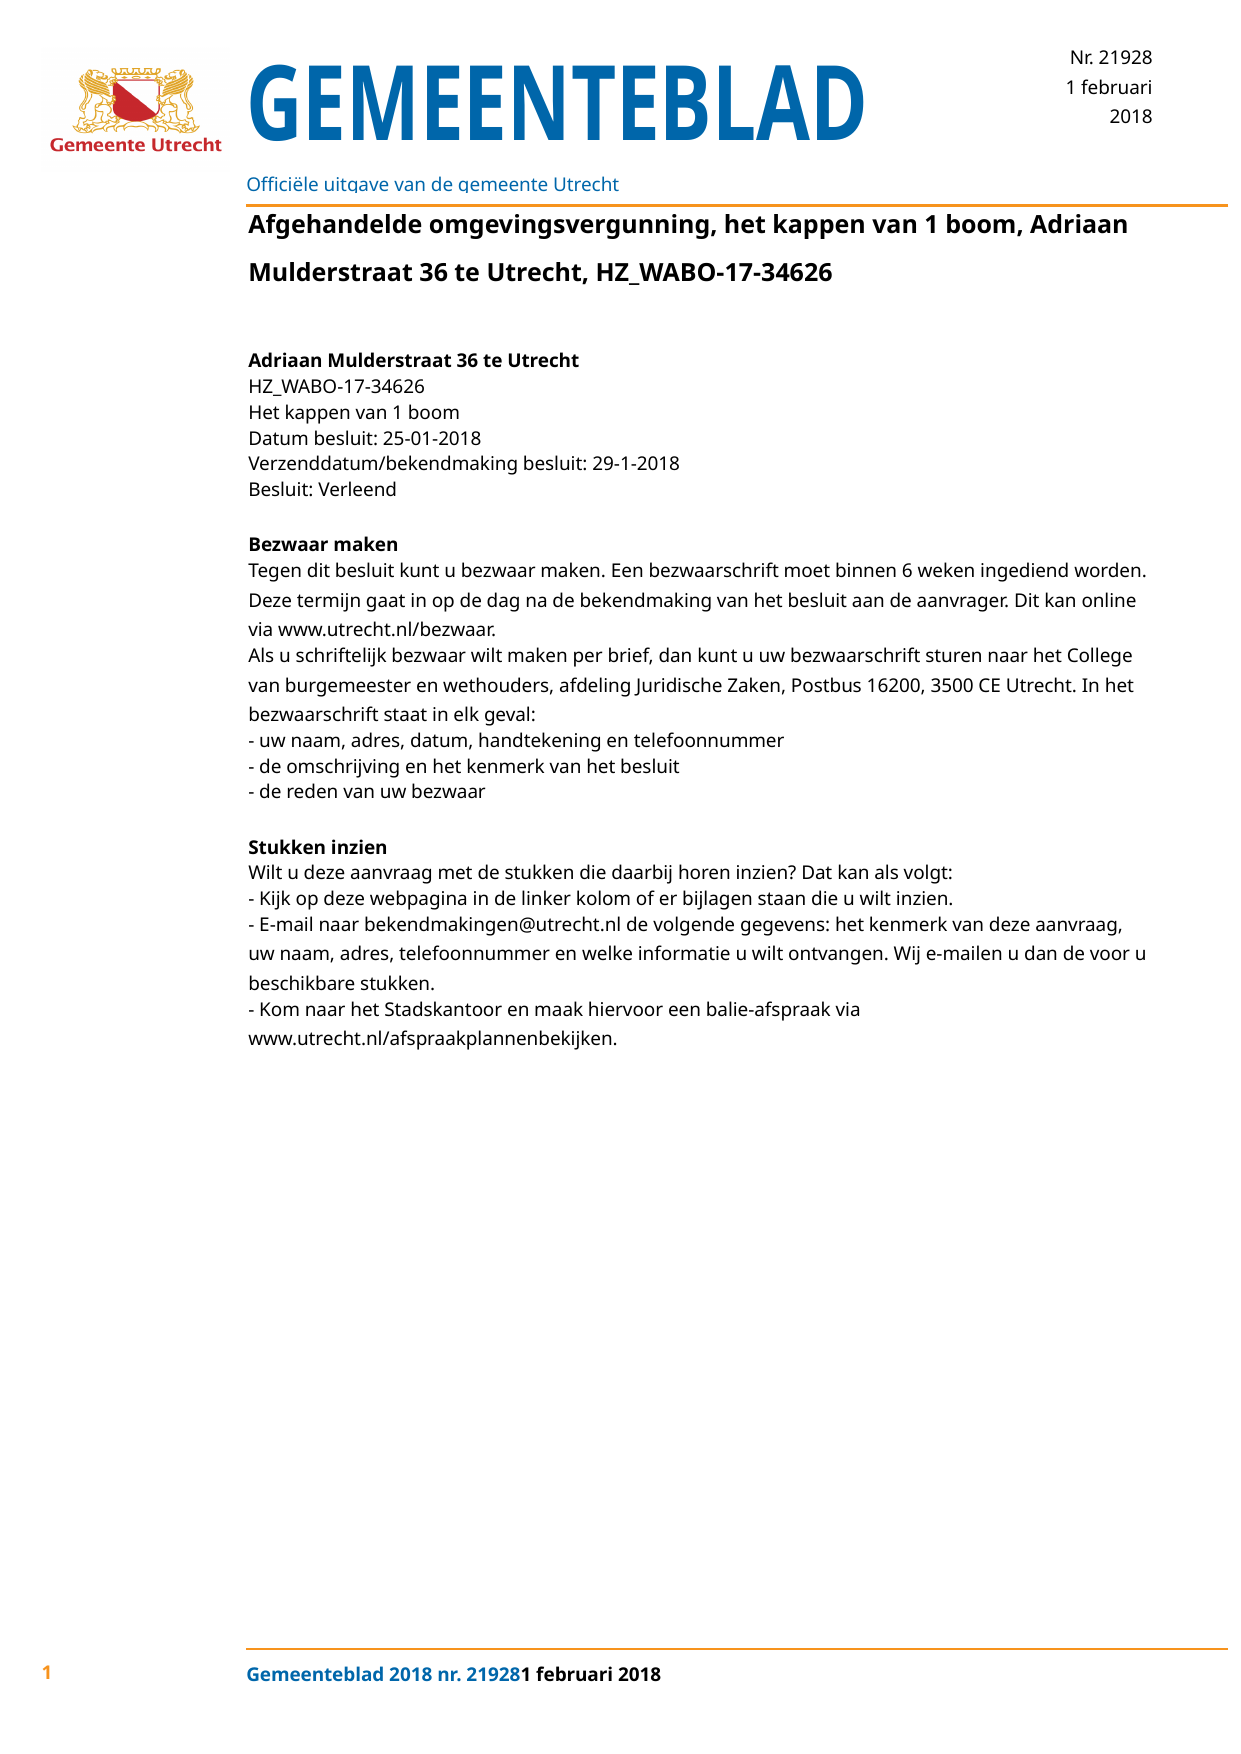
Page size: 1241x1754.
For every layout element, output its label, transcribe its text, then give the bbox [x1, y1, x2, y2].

table_cell Stukken inzien [248, 834, 1152, 859]
table_cell Tegen dit besluit kunt u bezwaar maken. Een bezwaarschrift moet binnen 6 weken ingediend worden. Deze termijn gaat in op de dag na de bekendmaking van het besluit aan de aanvrager. Dit kan online via www.utrecht.nl/bezwaar. [248, 557, 1152, 642]
table_cell Bezwaar maken [248, 532, 1152, 557]
table_cell - uw naam, adres, datum, handtekening en telefoonnummer [248, 727, 1152, 753]
table_header Adriaan Mulderstraat 36 te Utrecht [248, 348, 1152, 373]
table_cell - E-mail naar bekendmakingen@utrecht.nl de volgende gegevens: het kenmerk van deze aanvraag, uw naam, adres, telefoonnummer en welke informatie u wilt ontvangen. Wij e-mailen u dan de voor u beschikbare stukken. [248, 911, 1152, 996]
table_cell - de omschrijving en het kenmerk van het besluit [248, 753, 1152, 778]
table_cell Verzenddatum/bekendmaking besluit: 29-1-2018 [248, 451, 1152, 476]
table_cell Wilt u deze aanvraag met de stukken die daarbij horen inzien? Dat kan als volgt: [248, 860, 1152, 885]
table_cell HZ_WABO-17-34626 [248, 373, 1152, 399]
text Afgehandelde omgevingsvergunning, het kappen van 1 boom, Adriaan Mulderstraat 36 te Utrecht, HZ_WABO-17-34626 [248, 207, 1152, 288]
table_cell Als u schriftelijk bezwaar wilt maken per brief, dan kunt u uw bezwaarschrift sturen naar het College van burgemeester en wethouders, afdeling Juridische Zaken, Postbus 16200, 3500 CE Utrecht. In het bezwaarschrift staat in elk geval: [248, 642, 1152, 727]
table_cell Datum besluit: 25-01-2018 [248, 425, 1152, 451]
table_cell - Kijk op deze webpagina in de linker kolom of er bijlagen staan die u wilt inzien. [248, 885, 1152, 911]
table_cell Besluit: Verleend [248, 476, 1152, 532]
picture [41, 47, 231, 172]
table_cell - de reden van uw bezwaar [248, 779, 1152, 834]
table_cell - Kom naar het Stadskantoor en maak hiervoor een balie-afspraak via www.utrecht.nl/afspraakplannenbekijken. [248, 996, 1152, 1051]
table_cell Het kappen van 1 boom [248, 399, 1152, 425]
